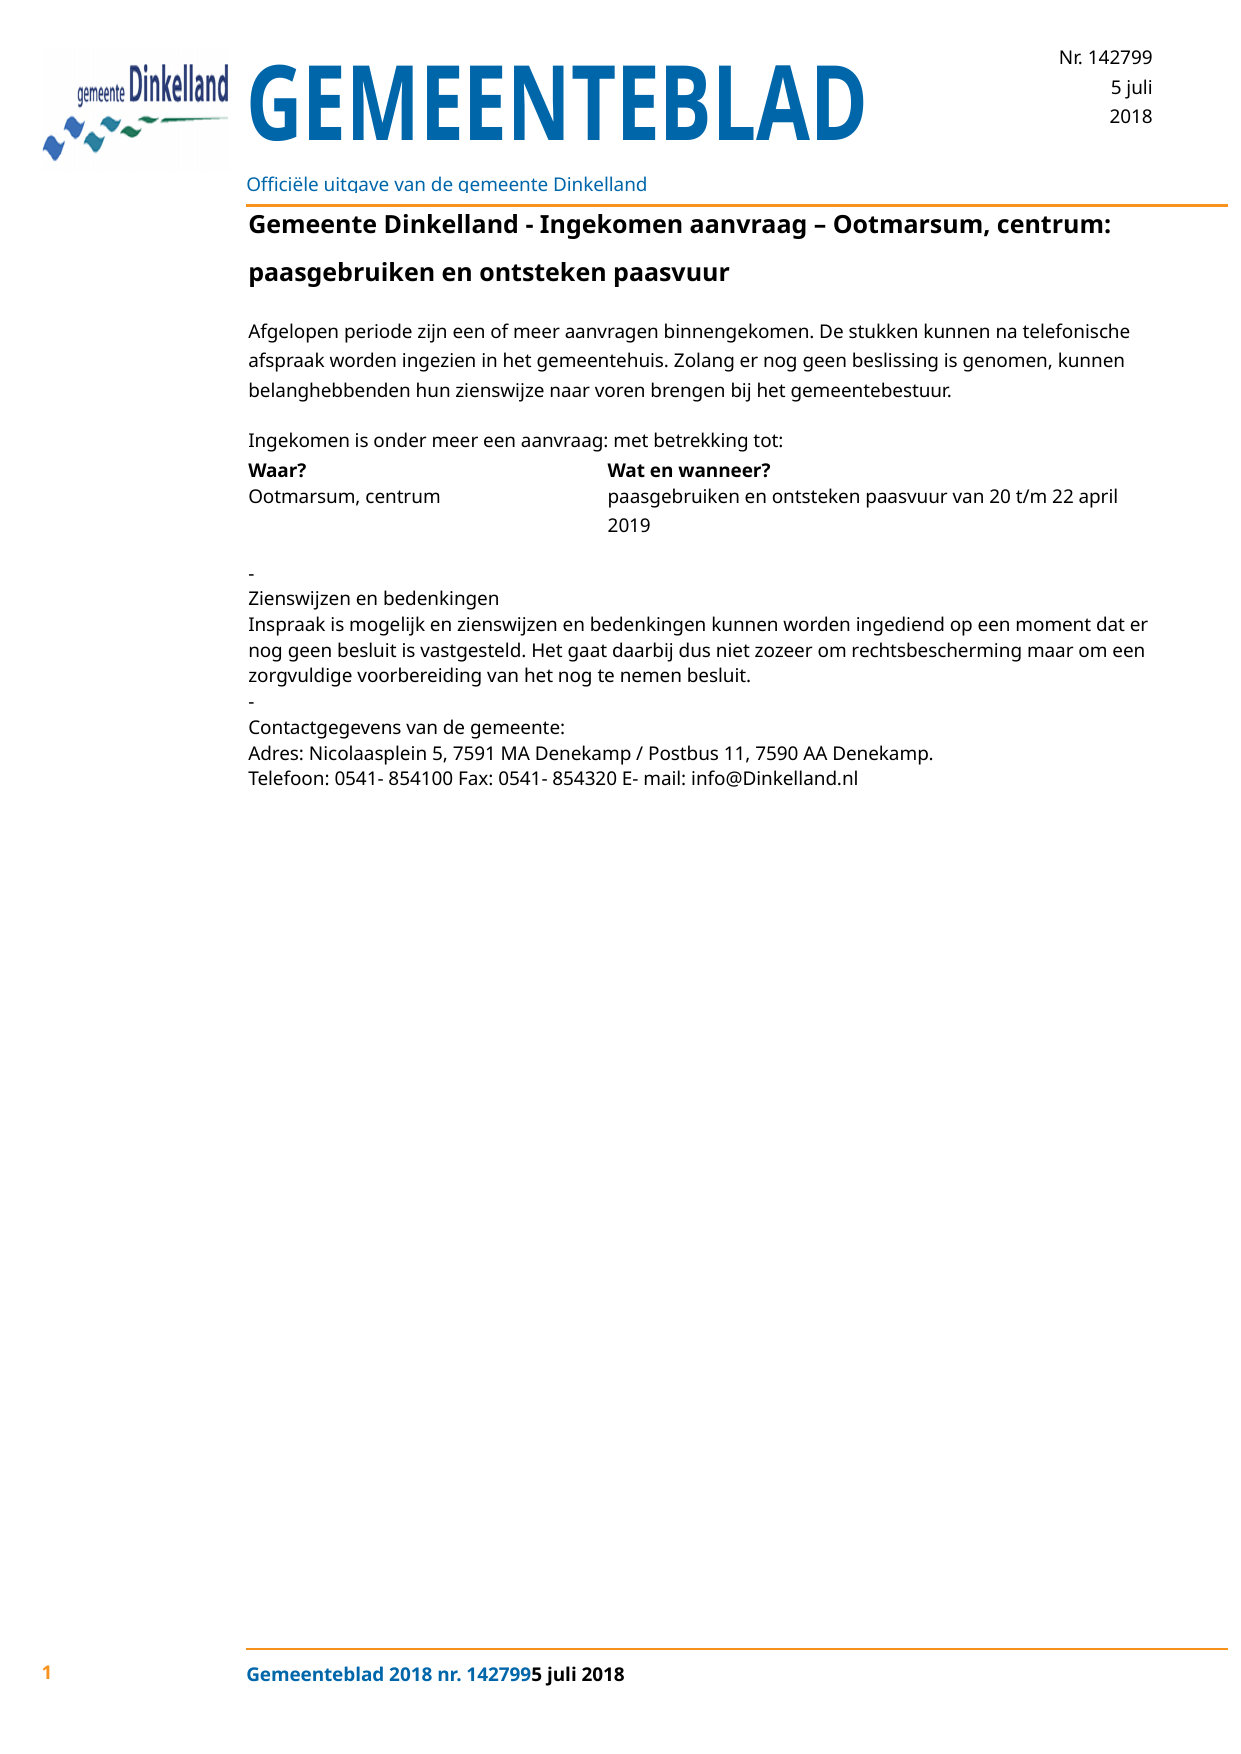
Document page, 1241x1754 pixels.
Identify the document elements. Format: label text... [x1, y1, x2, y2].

table_cell Ootmarsum, centrum [248, 483, 607, 538]
text Inspraak is mogelijk en zienswijzen en bedenkingen kunnen worden ingediend op een moment dat er nog geen besluit is vastgesteld. Het gaat daarbij dus niet zozeer om rechtsbescherming maar om een zorgvuldige voorbereiding van het nog te nemen besluit. [248, 611, 1152, 688]
text Zienswijzen en bedenkingen [248, 585, 1152, 611]
text Contactgegevens van de gemeente: [248, 714, 1152, 740]
text - [248, 688, 1152, 714]
text Adres: Nicolaasplein 5, 7591 MA Denekamp / Postbus 11, 7590 AA Denekamp. [248, 740, 1152, 766]
text - [248, 560, 1152, 585]
text Ingekomen is onder meer een aanvraag: met betrekking tot: [248, 427, 1152, 453]
table_cell paasgebruiken en ontsteken paasvuur van 20 t/m 22 april 2019 [608, 483, 1152, 538]
text Afgelopen periode zijn een of meer aanvragen binnengekomen. De stukken kunnen na telefonische afspraak worden ingezien in het gemeentehuis. Zolang er nog geen beslissing is genomen, kunnen belanghebbenden hun zienswijze naar voren brengen bij het gemeentebestuur. [248, 318, 1152, 403]
text Gemeente Dinkelland - Ingekomen aanvraag – Ootmarsum, centrum: paasgebruiken en ontsteken paasvuur [248, 207, 1152, 288]
picture [41, 47, 231, 172]
text Telefoon: 0541- 854100 Fax: 0541- 854320 E- mail: info@Dinkelland.nl [248, 766, 1152, 791]
table_header Waar? [248, 457, 607, 483]
table_header Wat en wanneer? [608, 457, 1152, 483]
